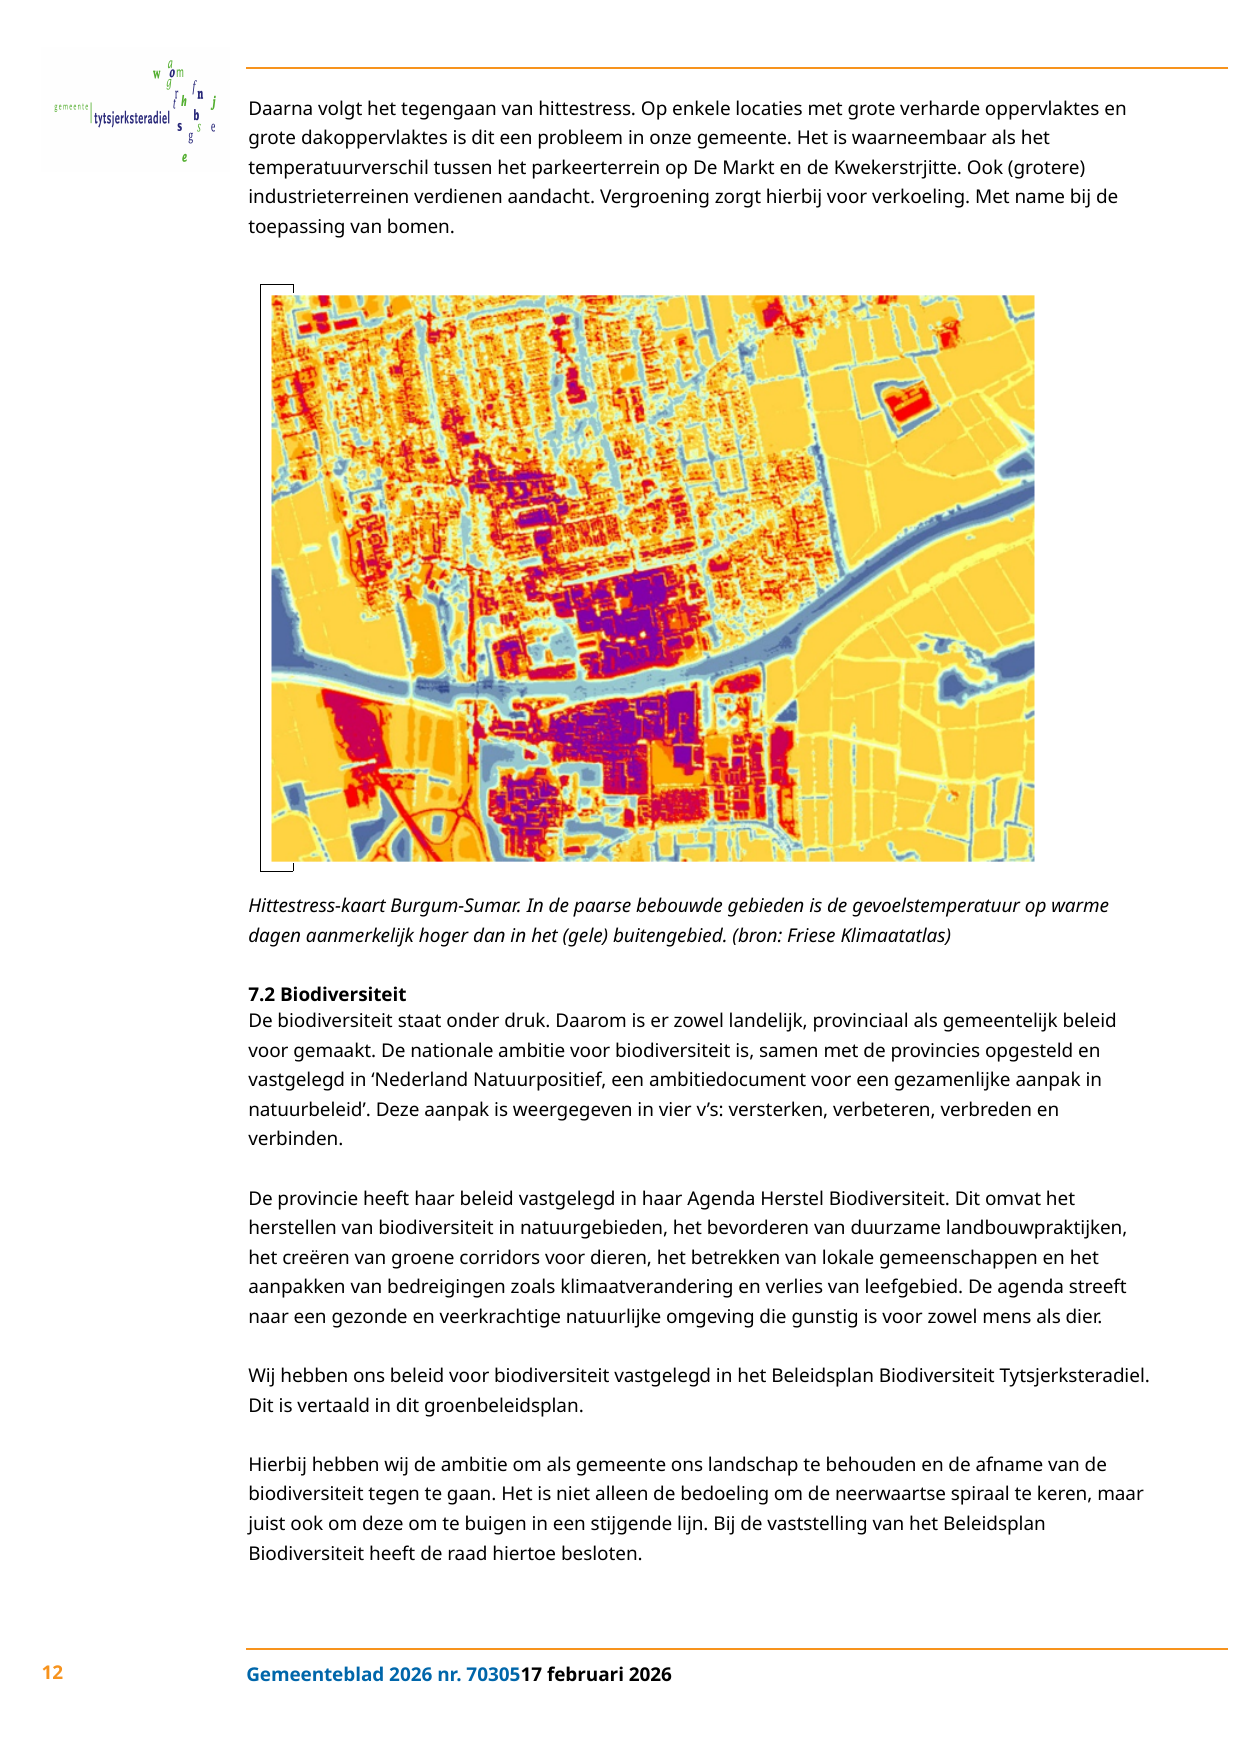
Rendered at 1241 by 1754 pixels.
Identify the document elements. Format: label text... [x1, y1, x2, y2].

text Hierbij hebben wij de ambitie om als gemeente ons landschap te behouden en de afname van de biodiversiteit tegen te gaan. Het is niet alleen de bedoeling om de neerwaartse spiraal te keren, maar juist ook om deze om te buigen in een stijgende lijn. Bij de vaststelling van het Beleidsplan Biodiversiteit heeft de raad hiertoe besloten. [248, 1451, 1152, 1565]
picture [41, 47, 231, 172]
text De provincie heeft haar beleid vastgelegd in haar Agenda Herstel Biodiversiteit. Dit omvat het herstellen van biodiversiteit in natuurgebieden, het bevorderen van duurzame landbouwpraktijken, het creëren van groene corridors voor dieren, het betrekken van lokale gemeenschappen en het aanpakken van bedreigingen zoals klimaatverandering en verlies van leefgebied. De agenda streeft naar een gezonde en veerkrachtige natuurlijke omgeving die gunstig is voor zowel mens als dier. [248, 1185, 1152, 1329]
text De biodiversiteit staat onder druk. Daarom is er zowel landelijk, provinciaal als gemeentelijk beleid voor gemaakt. De nationale ambitie voor biodiversiteit is, samen met de provincies opgesteld en vastgelegd in ‘Nederland Natuurpositief, een ambitiedocument voor een gezamenlijke aanpak in natuurbeleid’. Deze aanpak is weergegeven in vier v’s: versterken, verbeteren, verbreden en verbinden. [248, 1007, 1152, 1151]
picture [268, 293, 1037, 863]
text Wij hebben ons beleid voor biodiversiteit vastgelegd in het Beleidsplan Biodiversiteit Tytsjerksteradiel. Dit is vertaald in dit groenbeleidsplan. [248, 1362, 1152, 1417]
text 7.2 Biodiversiteit [248, 981, 1152, 1007]
text Daarna volgt het tegengaan van hittestress. Op enkele locaties met grote verharde oppervlaktes en grote dakoppervlaktes is dit een probleem in onze gemeente. Het is waarneembaar als het temperatuurverschil tussen het parkeerterrein op De Markt en de Kwekerstrjitte. Ook (grotere) industrieterreinen verdienen aandacht. Vergroening zorgt hierbij voor verkoeling. Met name bij de toepassing van bomen. [248, 95, 1152, 239]
text Hittestress-kaart Burgum-Sumar. In de paarse bebouwde gebieden is de gevoelstemperatuur op warme dagen aanmerkelijk hoger dan in het (gele) buitengebied. (bron: Friese Klimaatatlas) [248, 893, 1152, 948]
